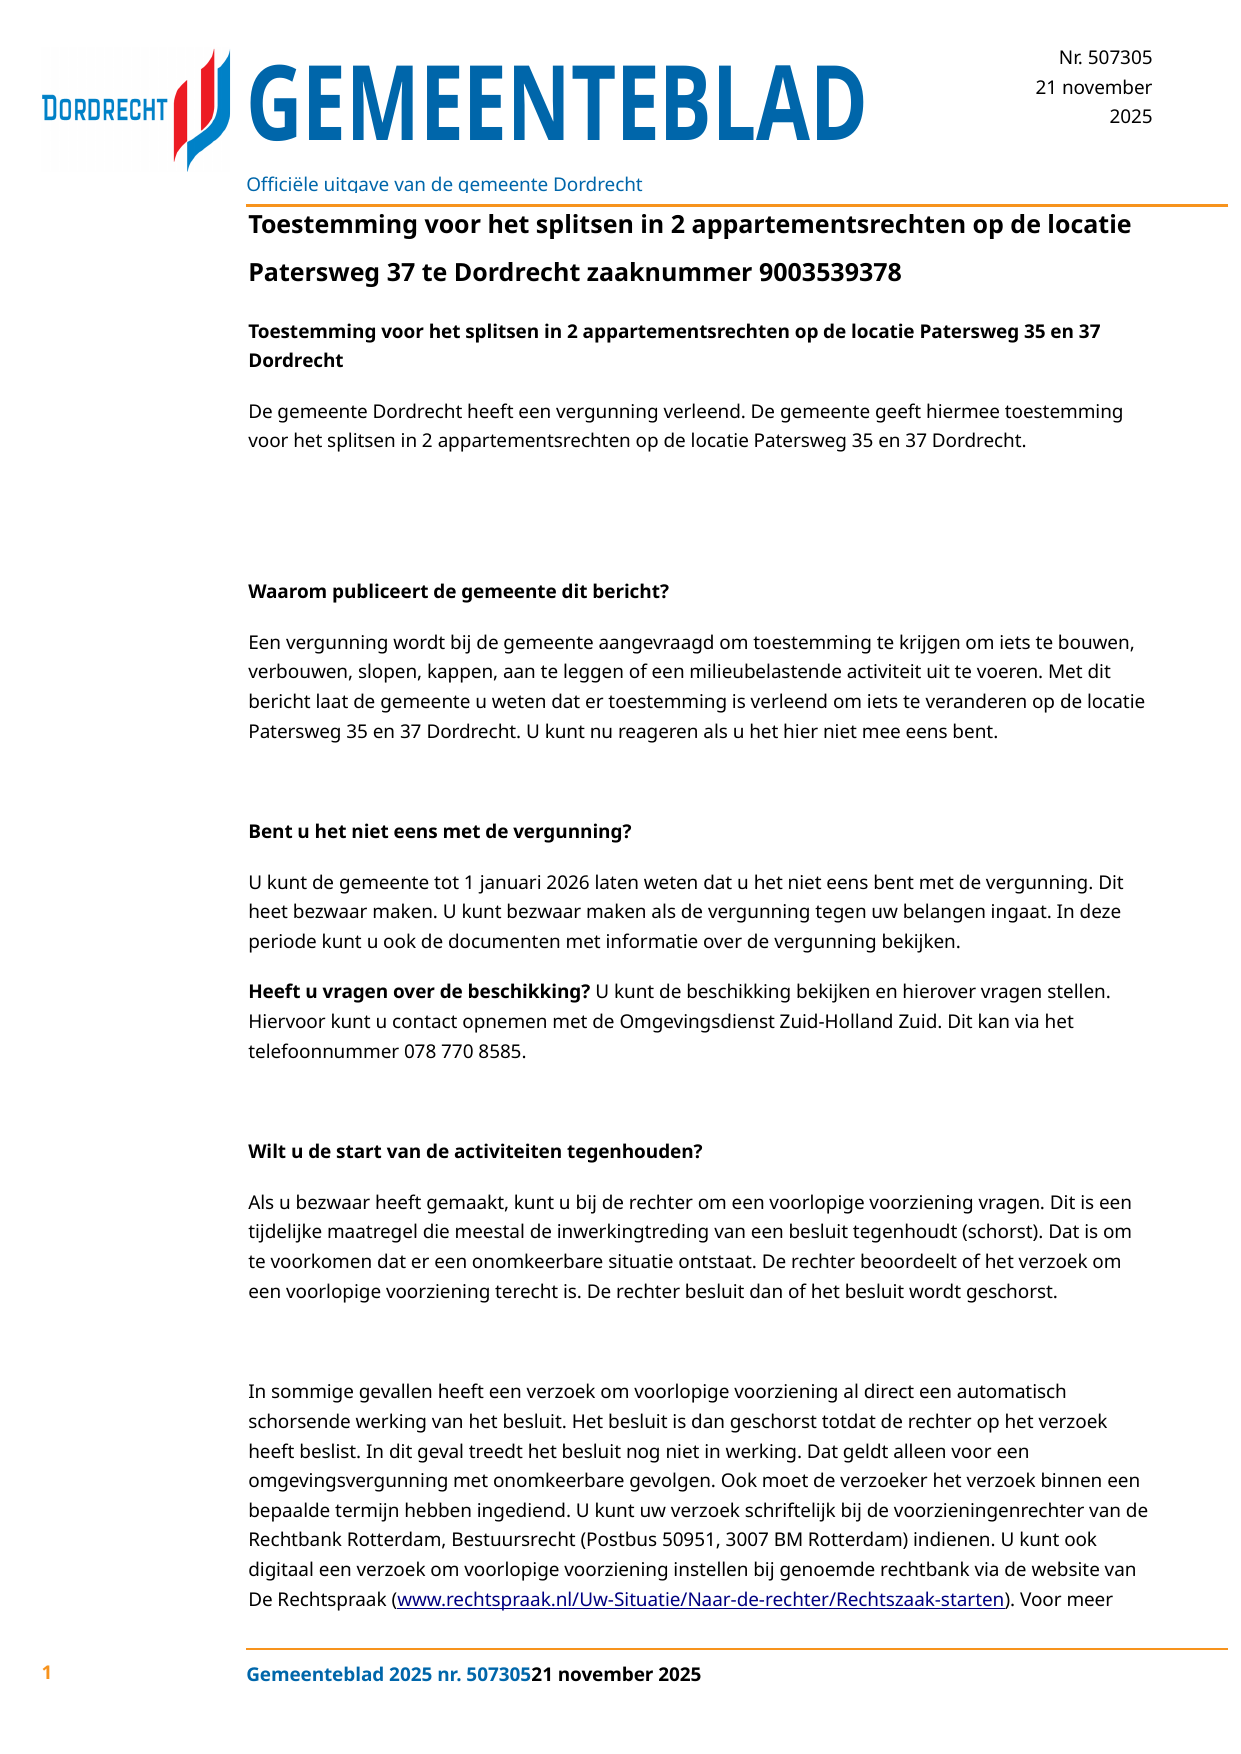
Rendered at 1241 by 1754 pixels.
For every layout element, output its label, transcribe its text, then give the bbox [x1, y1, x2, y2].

text Bent u het niet eens met de vergunning? [248, 819, 1152, 844]
text U kunt de gemeente tot 1 januari 2026 laten weten dat u het niet eens bent met de vergunning. Dit heet bezwaar maken. U kunt bezwaar maken als de vergunning tegen uw belangen ingaat. In deze periode kunt u ook de documenten met informatie over de vergunning bekijken. [248, 869, 1152, 954]
text Wilt u de start van de activiteiten tegenhouden? [248, 1139, 1152, 1164]
picture [41, 47, 231, 172]
text In sommige gevallen heeft een verzoek om voorlopige voorziening al direct een automatisch schorsende werking van het besluit. Het besluit is dan geschorst totdat de rechter op het verzoek heeft beslist. In dit geval treedt het besluit nog niet in werking. Dat geldt alleen voor een omgevingsvergunning met onomkeerbare gevolgen. Ook moet de verzoeker het verzoek binnen een bepaalde termijn hebben ingediend. U kunt uw verzoek schriftelijk bij de voorzieningenrechter van de Rechtbank Rotterdam, Bestuursrecht (Postbus 50951, 3007 BM Rotterdam) indienen. U kunt ook digitaal een verzoek om voorlopige voorziening instellen bij genoemde rechtbank via de website van De Rechtspraak (www.rechtspraak.nl/Uw-Situatie/Naar-de-rechter/Rechtszaak-starten). Voor meer [248, 1379, 1152, 1612]
text Heeft u vragen over de beschikking? U kunt de beschikking bekijken en hierover vragen stellen. Hiervoor kunt u contact opnemen met de Omgevingsdienst Zuid-Holland Zuid. Dit kan via het telefoonnummer 078 770 8585. [248, 979, 1152, 1064]
text De gemeente Dordrecht heeft een vergunning verleend. De gemeente geeft hiermee toestemming voor het splitsen in 2 appartementsrechten op de locatie Patersweg 35 en 37 Dordrecht. [248, 398, 1152, 453]
text Als u bezwaar heeft gemaakt, kunt u bij de rechter om een voorlopige voorziening vragen. Dit is een tijdelijke maatregel die meestal de inwerkingtreding van een besluit tegenhoudt (schorst). Dat is om te voorkomen dat er een onomkeerbare situatie ontstaat. De rechter beoordeelt of het verzoek om een voorlopige voorziening terecht is. De rechter besluit dan of het besluit wordt geschorst. [248, 1189, 1152, 1304]
text Toestemming voor het splitsen in 2 appartementsrechten op de locatie Patersweg 37 te Dordrecht zaaknummer 9003539378 [248, 207, 1152, 288]
text Waarom publiceert de gemeente dit bericht? [248, 579, 1152, 604]
text Een vergunning wordt bij de gemeente aangevraagd om toestemming te krijgen om iets te bouwen, verbouwen, slopen, kappen, aan te leggen of een milieubelastende activiteit uit te voeren. Met dit bericht laat de gemeente u weten dat er toestemming is verleend om iets te veranderen op de locatie Patersweg 35 en 37 Dordrecht. U kunt nu reageren als u het hier niet mee eens bent. [248, 629, 1152, 744]
text Toestemming voor het splitsen in 2 appartementsrechten op de locatie Patersweg 35 en 37 Dordrecht [248, 318, 1152, 373]
